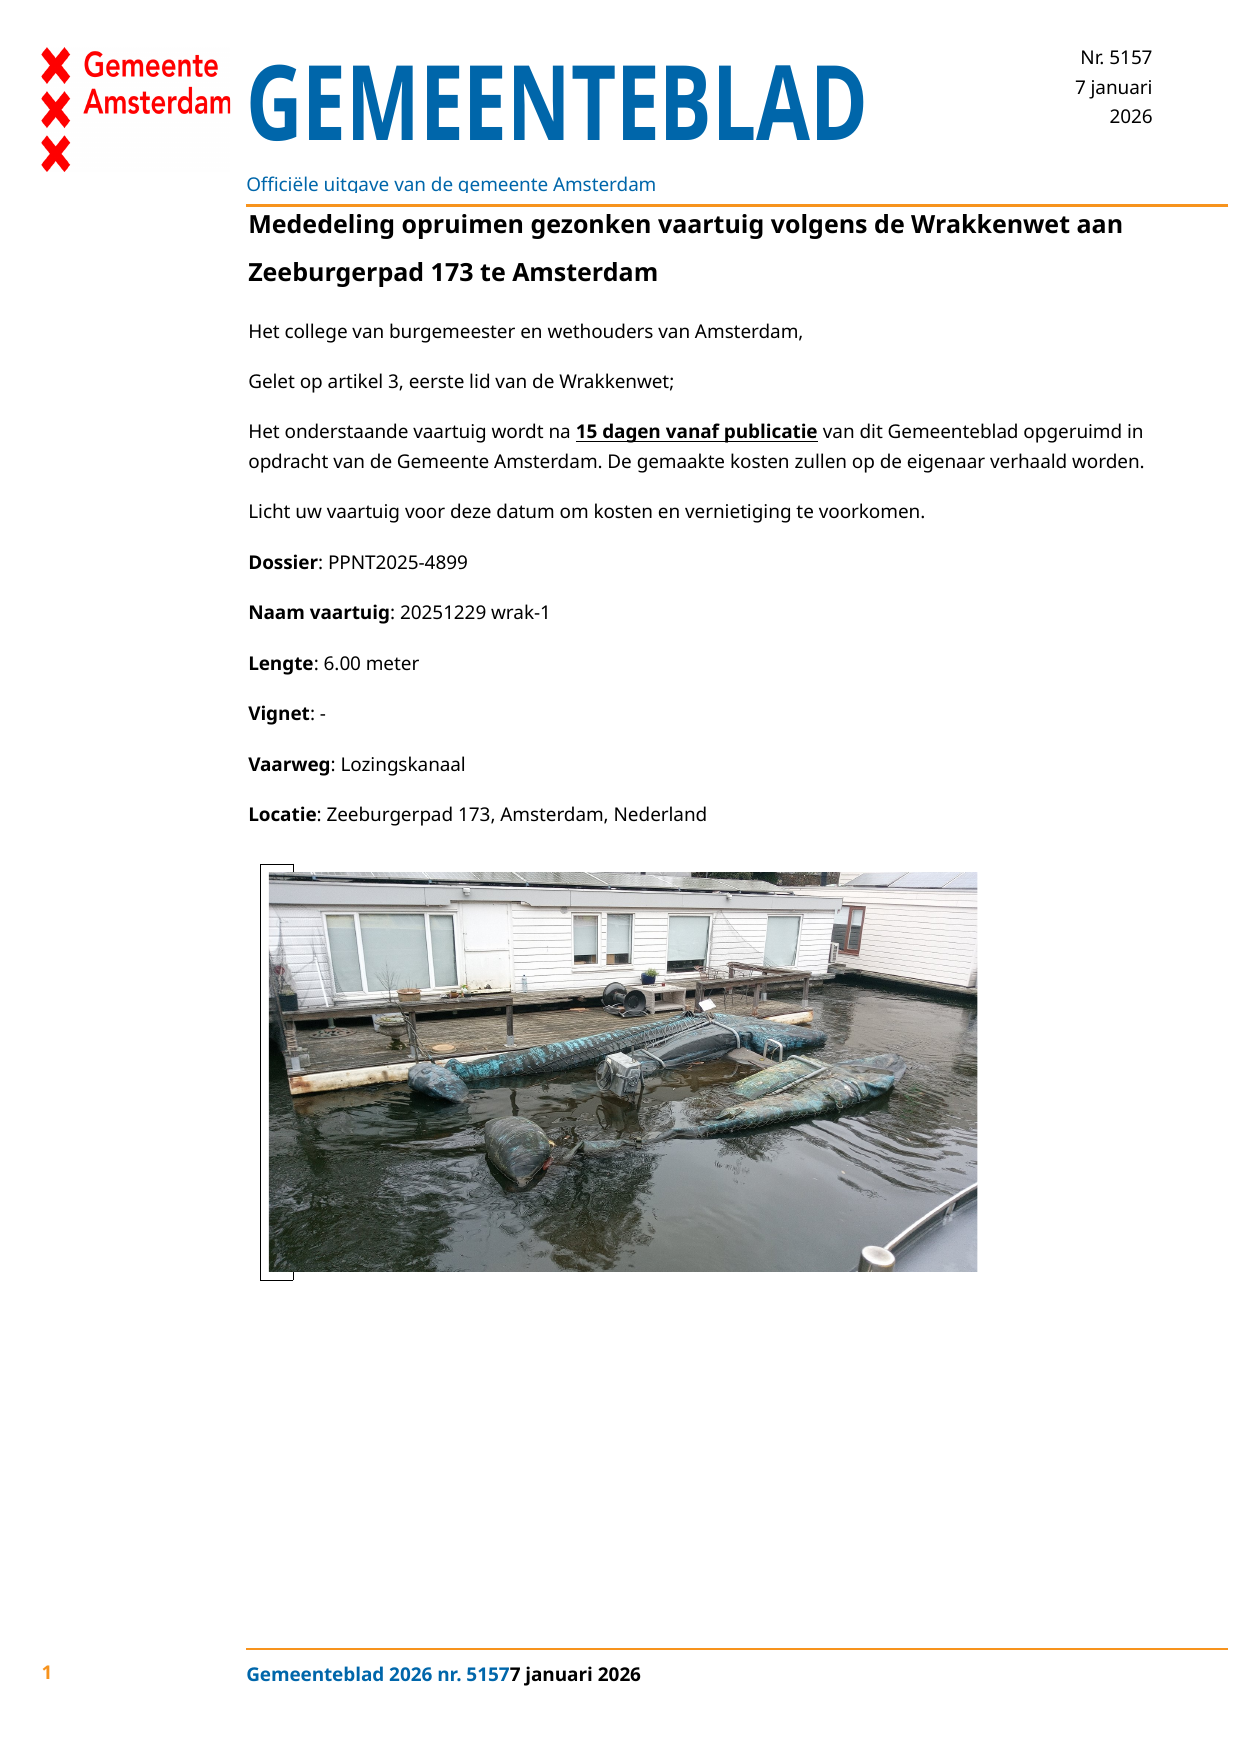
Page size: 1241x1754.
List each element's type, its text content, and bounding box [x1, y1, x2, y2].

text Vignet: - [248, 700, 1152, 726]
text Het college van burgemeester en wethouders van Amsterdam, [248, 318, 1152, 344]
text Licht uw vaartuig voor deze datum om kosten en vernietiging te voorkomen. [248, 499, 1152, 524]
text Mededeling opruimen gezonken vaartuig volgens de Wrakkenwet aan Zeeburgerpad 173 te Amsterdam [248, 207, 1152, 288]
text Lengte: 6.00 meter [248, 650, 1152, 676]
picture [41, 47, 231, 172]
text Gelet op artikel 3, eerste lid van de Wrakkenwet; [248, 368, 1152, 394]
text Het onderstaande vaartuig wordt na 15 dagen vanaf publicatie van dit Gemeenteblad opgeruimd in opdracht van de Gemeente Amsterdam. De gemaakte kosten zullen op de eigenaar verhaald worden. [248, 419, 1152, 474]
text Naam vaartuig: 20251229 wrak-1 [248, 599, 1152, 625]
picture [268, 872, 978, 1272]
text Dossier: PPNT2025-4899 [248, 549, 1152, 575]
text Vaarweg: Lozingskanaal [248, 751, 1152, 777]
text Locatie: Zeeburgerpad 173, Amsterdam, Nederland [248, 801, 1152, 827]
